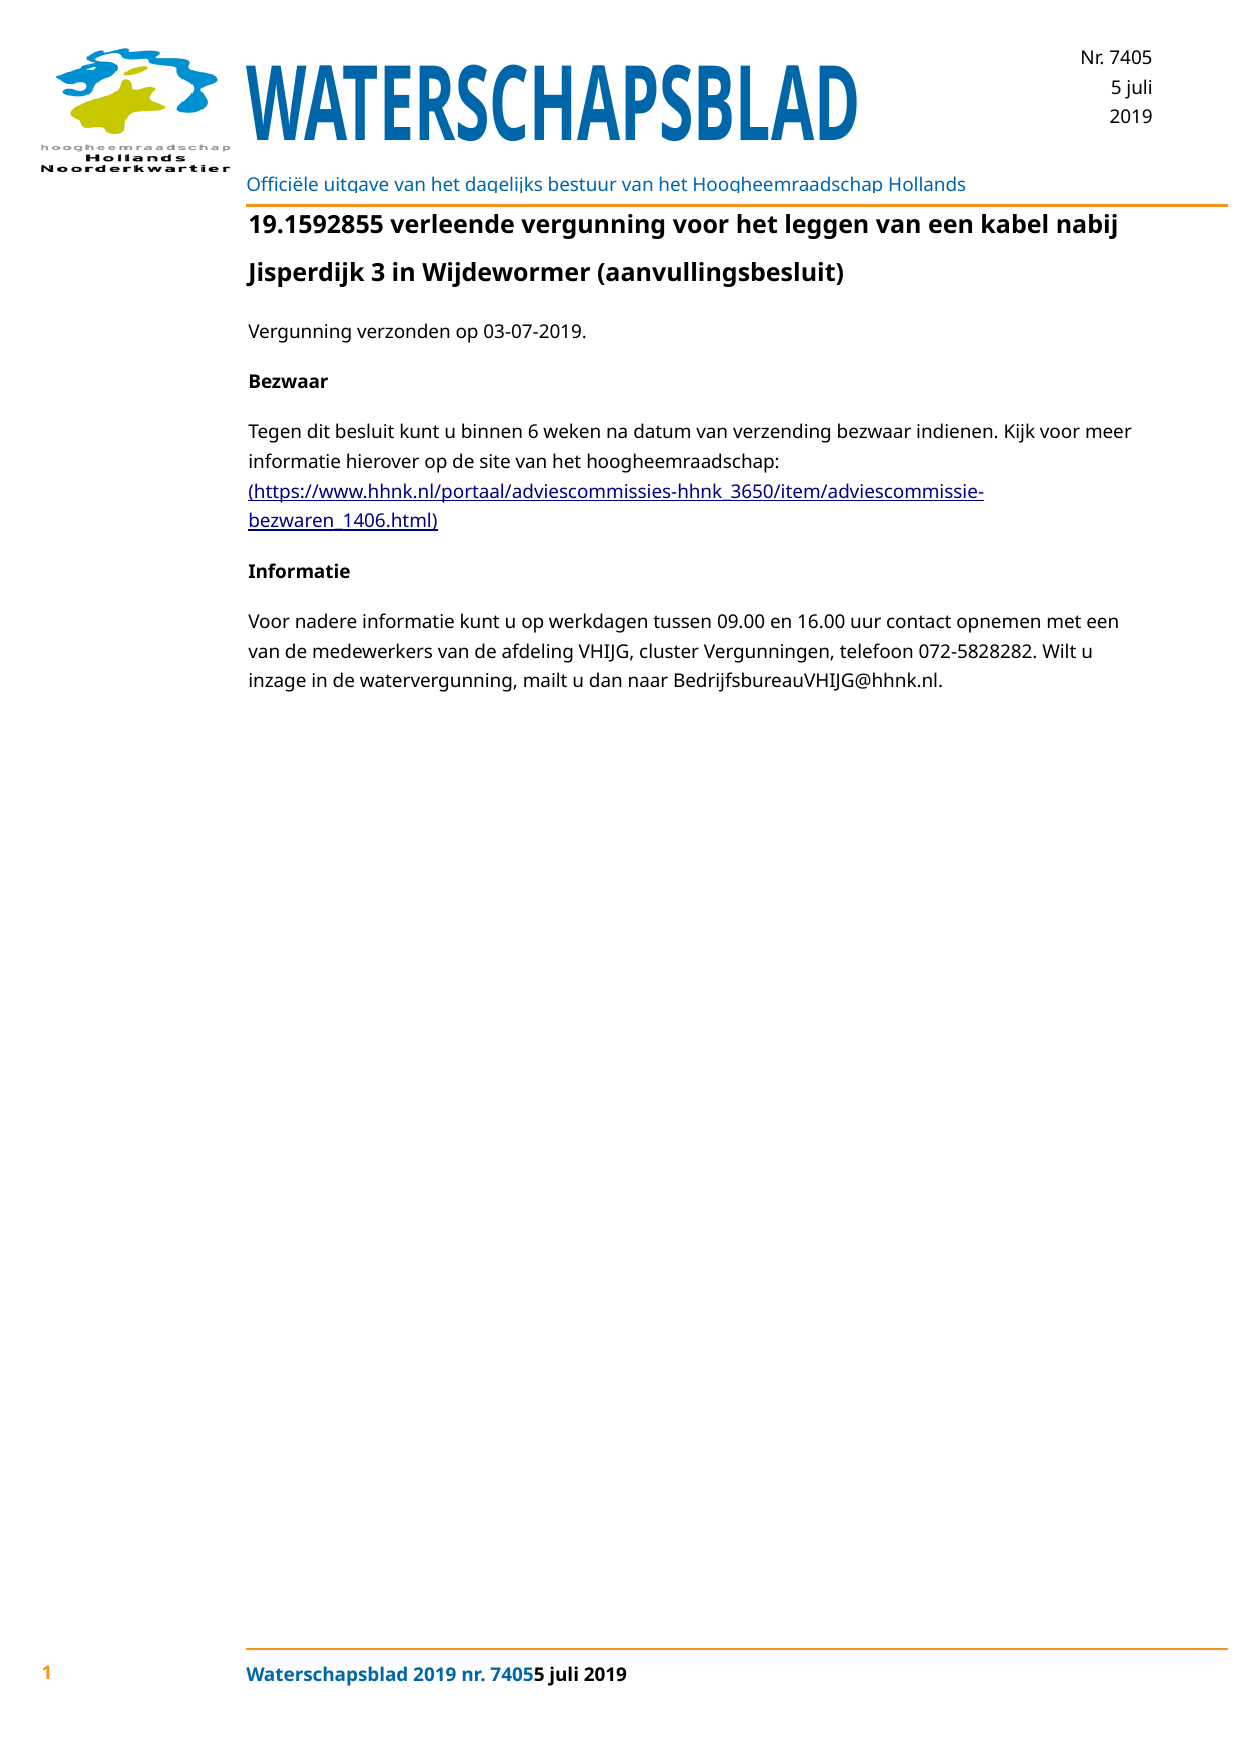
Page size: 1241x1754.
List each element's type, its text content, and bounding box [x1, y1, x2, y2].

text Vergunning verzonden op 03-07-2019. [248, 318, 1152, 344]
text Informatie [248, 558, 1152, 584]
text Voor nadere informatie kunt u op werkdagen tussen 09.00 en 16.00 uur contact opnemen met een van de medewerkers van de afdeling VHIJG, cluster Vergunningen, telefoon 072-5828282. Wilt u inzage in de watervergunning, mailt u dan naar BedrijfsbureauVHIJG@hhnk.nl. [248, 608, 1152, 693]
text 19.1592855 verleende vergunning voor het leggen van een kabel nabij Jisperdijk 3 in Wijdewormer (aanvullingsbesluit) [248, 207, 1152, 288]
text Bezwaar [248, 368, 1152, 394]
text Tegen dit besluit kunt u binnen 6 weken na datum van verzending bezwaar indienen. Kijk voor meer informatie hierover op de site van het hoogheemraadschap: (https://www.hhnk.nl/portaal/adviescommissies-hhnk_3650/item/adviescommissie-bezwaren_1406.html) [248, 419, 1152, 533]
picture [41, 47, 231, 172]
